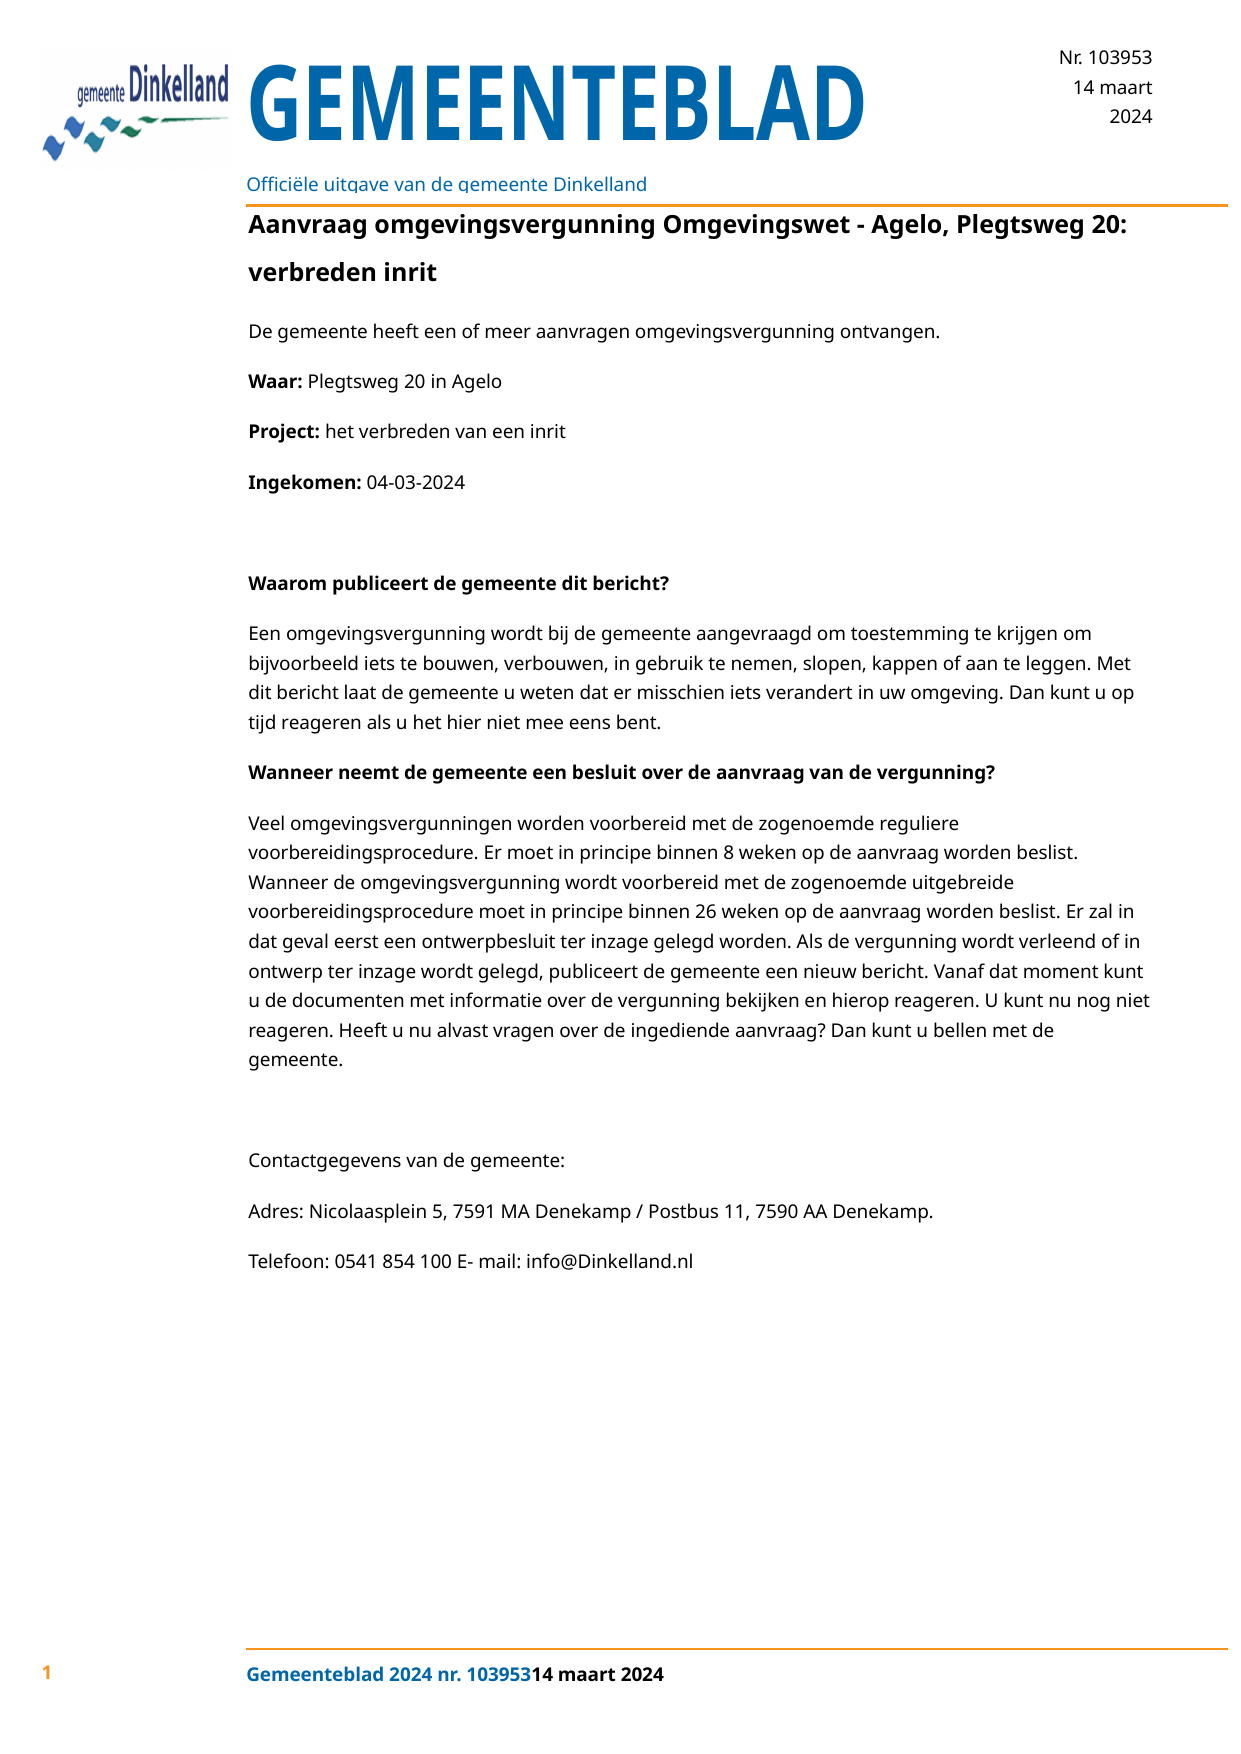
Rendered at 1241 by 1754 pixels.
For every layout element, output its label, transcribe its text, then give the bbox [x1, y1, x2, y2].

text Veel omgevingsvergunningen worden voorbereid met de zogenoemde reguliere voorbereidingsprocedure. Er moet in principe binnen 8 weken op de aanvraag worden beslist. Wanneer de omgevingsvergunning wordt voorbereid met de zogenoemde uitgebreide voorbereidingsprocedure moet in principe binnen 26 weken op de aanvraag worden beslist. Er zal in dat geval eerst een ontwerpbesluit ter inzage gelegd worden. Als de vergunning wordt verleend of in ontwerp ter inzage wordt gelegd, publiceert de gemeente een nieuw bericht. Vanaf dat moment kunt u de documenten met informatie over de vergunning bekijken en hierop reageren. U kunt nu nog niet reageren. Heeft u nu alvast vragen over de ingediende aanvraag? Dan kunt u bellen met de gemeente. [248, 810, 1152, 1072]
text Project: het verbreden van een inrit [248, 419, 1152, 444]
text Waar: Plegtsweg 20 in Agelo [248, 368, 1152, 394]
text Een omgevingsvergunning wordt bij de gemeente aangevraagd om toestemming te krijgen om bijvoorbeeld iets te bouwen, verbouwen, in gebruik te nemen, slopen, kappen of aan te leggen. Met dit bericht laat de gemeente u weten dat er misschien iets verandert in uw omgeving. Dan kunt u op tijd reageren als u het hier niet mee eens bent. [248, 620, 1152, 735]
text Aanvraag omgevingsvergunning Omgevingswet - Agelo, Plegtsweg 20: verbreden inrit [248, 207, 1152, 288]
text De gemeente heeft een of meer aanvragen omgevingsvergunning ontvangen. [248, 318, 1152, 344]
text Waarom publiceert de gemeente dit bericht? [248, 570, 1152, 596]
picture [41, 47, 231, 172]
text Adres: Nicolaasplein 5, 7591 MA Denekamp / Postbus 11, 7590 AA Denekamp. [248, 1198, 1152, 1224]
text Wanneer neemt de gemeente een besluit over de aanvraag van de vergunning? [248, 759, 1152, 785]
text Telefoon: 0541 854 100 E- mail: info@Dinkelland.nl [248, 1248, 1152, 1274]
text Ingekomen: 04-03-2024 [248, 469, 1152, 495]
text Contactgegevens van de gemeente: [248, 1147, 1152, 1173]
